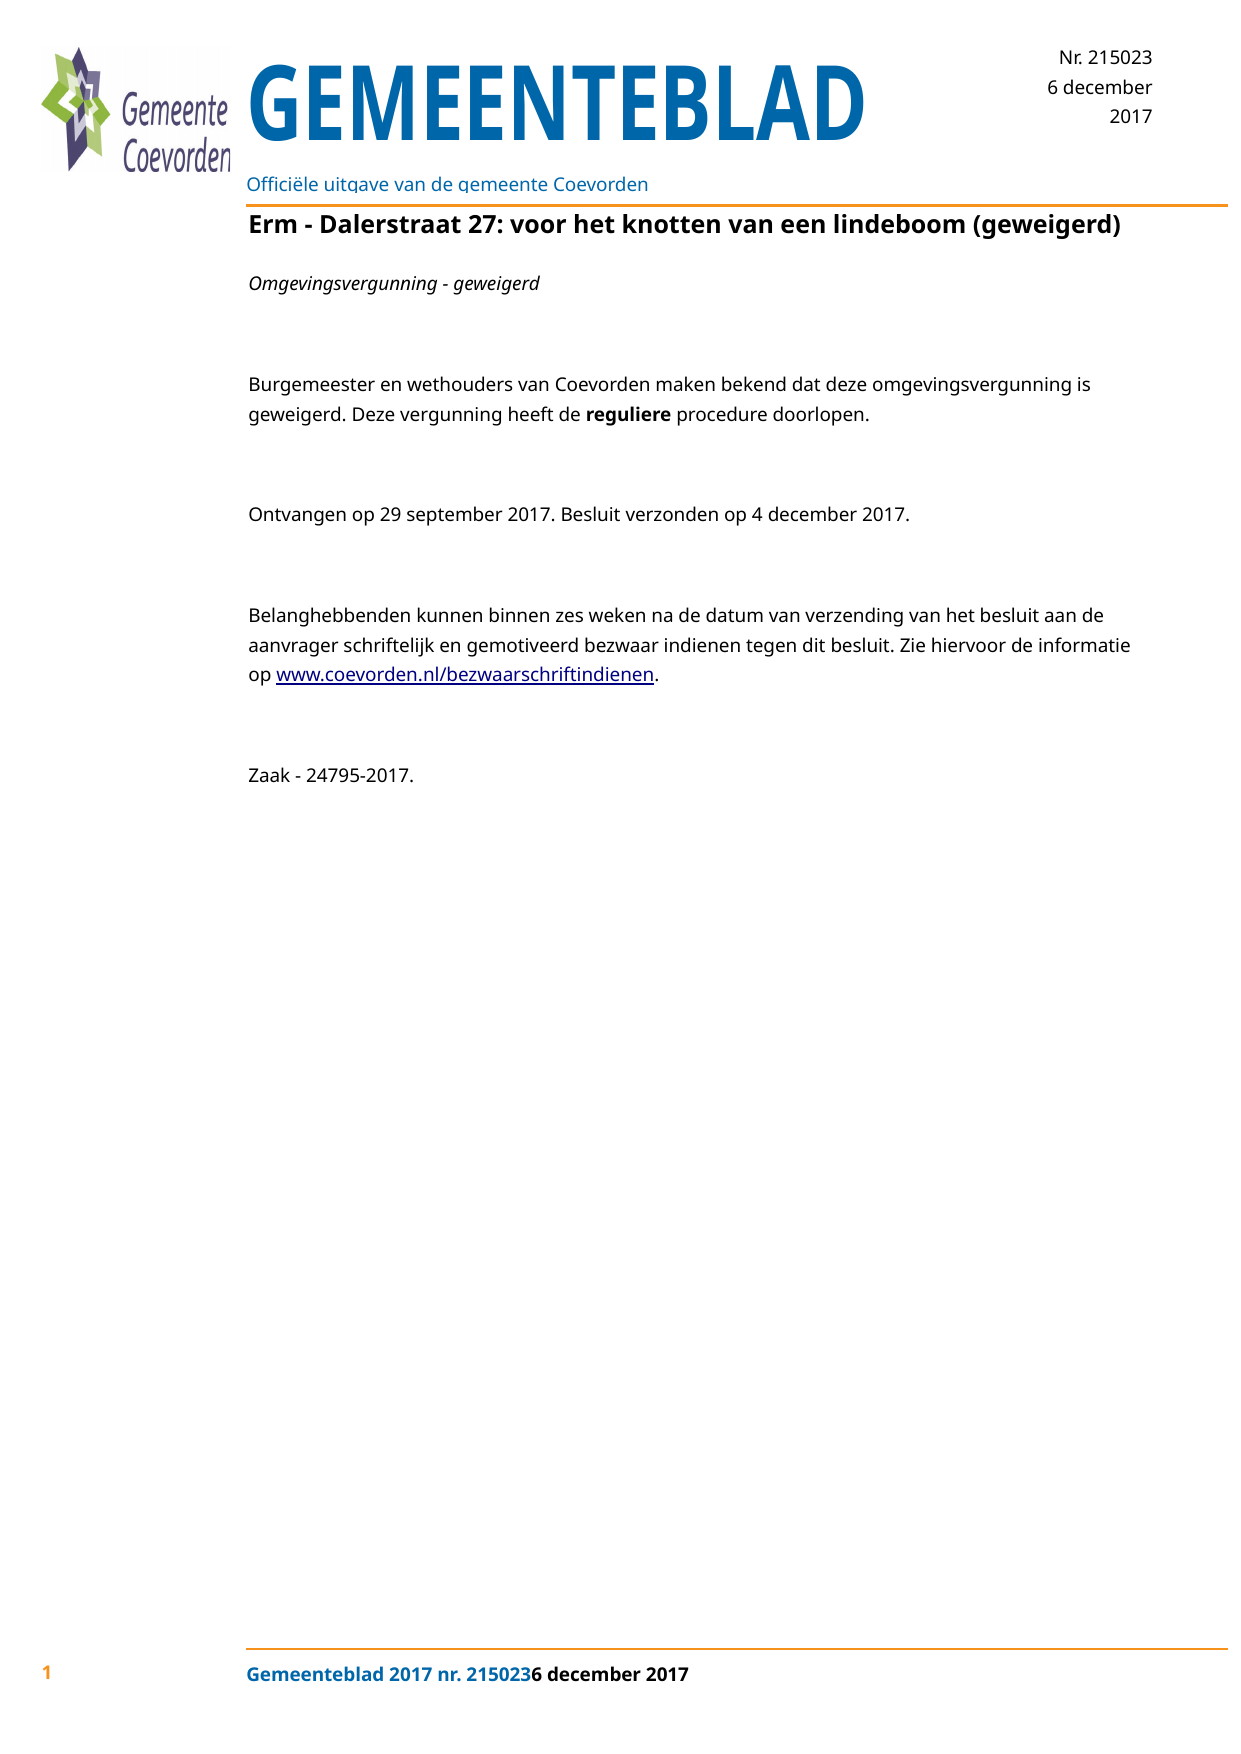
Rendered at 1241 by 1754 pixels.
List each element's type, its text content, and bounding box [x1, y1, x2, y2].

text Zaak - 24795-2017. [248, 762, 1152, 788]
text Omgevingsvergunning - geweigerd [248, 270, 1152, 296]
text Ontvangen op 29 september 2017. Besluit verzonden op 4 december 2017. [248, 502, 1152, 527]
text Erm - Dalerstraat 27: voor het knotten van een lindeboom (geweigerd) [248, 207, 1152, 241]
text Belanghebbenden kunnen binnen zes weken na de datum van verzending van het besluit aan de aanvrager schriftelijk en gemotiveerd bezwaar indienen tegen dit besluit. Zie hiervoor de informatie op www.coevorden.nl/bezwaarschriftindienen. [248, 602, 1152, 687]
picture [41, 47, 231, 172]
text Burgemeester en wethouders van Coevorden maken bekend dat deze omgevingsvergunning is geweigerd. Deze vergunning heeft de reguliere procedure doorlopen. [248, 371, 1152, 426]
